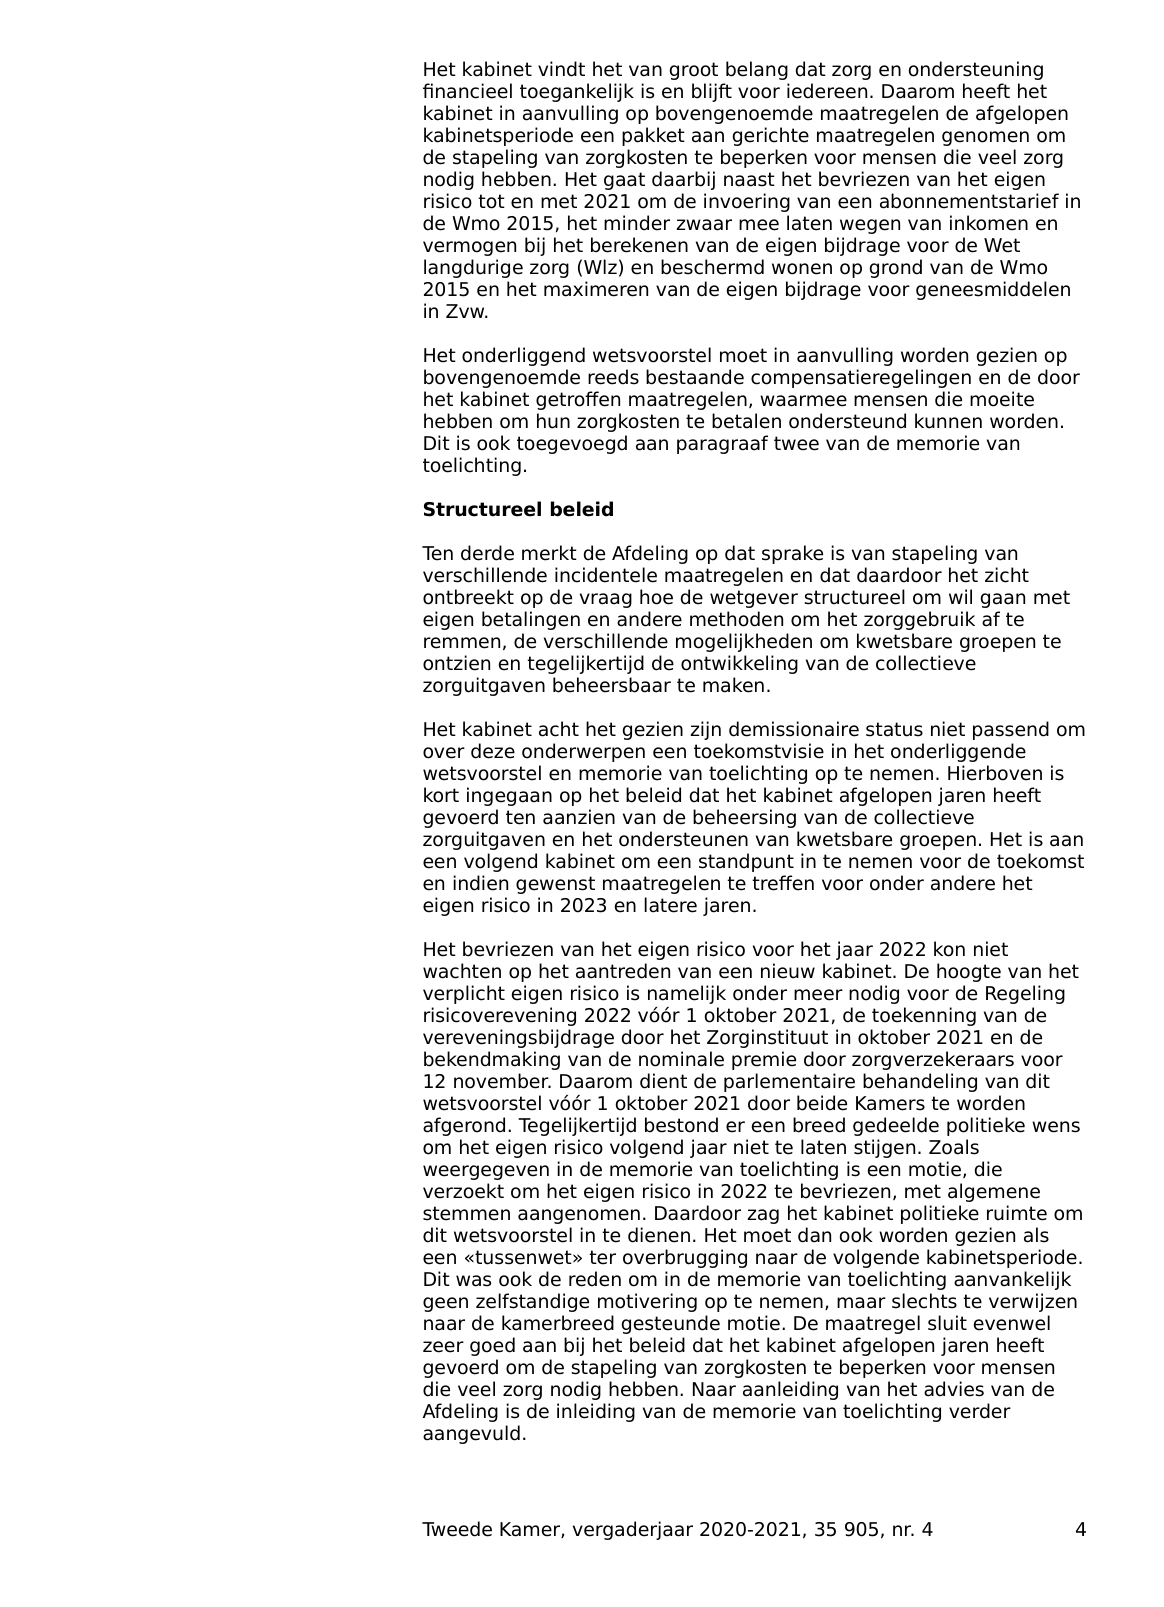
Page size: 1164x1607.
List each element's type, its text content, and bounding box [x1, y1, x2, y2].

text Het bevriezen van het eigen risico voor het jaar 2022 kon niet wachten op het aantreden van een nieuw kabinet. De hoogte van het verplicht eigen risico is namelijk onder meer nodig voor de Regeling risicoverevening 2022 vóór 1 oktober 2021, de toekenning van de vereveningsbijdrage door het Zorginstituut in oktober 2021 en de bekendmaking van de nominale premie door zorgverzekeraars voor 12 november. Daarom dient de parlementaire behandeling van dit wetsvoorstel vóór 1 oktober 2021 door beide Kamers te worden afgerond. Tegelijkertijd bestond er een breed gedeelde politieke wens om het eigen risico volgend jaar niet te laten stijgen. Zoals weergegeven in de memorie van toelichting is een motie, die verzoekt om het eigen risico in 2022 te bevriezen, met algemene stemmen aangenomen. Daardoor zag het kabinet politieke ruimte om dit wetsvoorstel in te dienen. Het moet dan ook worden gezien als een «tussenwet» ter overbrugging naar de volgende kabinetsperiode. Dit was ook de reden om in de memorie van toelichting aanvankelijk geen zelfstandige motivering op te nemen, maar slechts te verwijzen naar de kamerbreed gesteunde motie. De maatregel sluit evenwel zeer goed aan bij het beleid dat het kabinet afgelopen jaren heeft gevoerd om de stapeling van zorgkosten te beperken voor mensen die veel zorg nodig hebben. Naar aanleiding van het advies van de Afdeling is de inleiding van de memorie van toelichting verder aangevuld. [422, 939, 1087, 1445]
text Het onderliggend wetsvoorstel moet in aanvulling worden gezien op bovengenoemde reeds bestaande compensatieregelingen en de door het kabinet getroffen maatregelen, waarmee mensen die moeite hebben om hun zorgkosten te betalen ondersteund kunnen worden. Dit is ook toegevoegd aan paragraaf twee van de memorie van toelichting. [422, 345, 1087, 477]
text Het kabinet acht het gezien zijn demissionaire status niet passend om over deze onderwerpen een toekomstvisie in het onderliggende wetsvoorstel en memorie van toelichting op te nemen. Hierboven is kort ingegaan op het beleid dat het kabinet afgelopen jaren heeft gevoerd ten aanzien van de beheersing van de collectieve zorguitgaven en het ondersteunen van kwetsbare groepen. Het is aan een volgend kabinet om een standpunt in te nemen voor de toekomst en indien gewenst maatregelen te treffen voor onder andere het eigen risico in 2023 en latere jaren. [422, 719, 1087, 917]
text Het kabinet vindt het van groot belang dat zorg en ondersteuning financieel toegankelijk is en blijft voor iedereen. Daarom heeft het kabinet in aanvulling op bovengenoemde maatregelen de afgelopen kabinetsperiode een pakket aan gerichte maatregelen genomen om de stapeling van zorgkosten te beperken voor mensen die veel zorg nodig hebben. Het gaat daarbij naast het bevriezen van het eigen risico tot en met 2021 om de invoering van een abonnementstarief in de Wmo 2015, het minder zwaar mee laten wegen van inkomen en vermogen bij het berekenen van de eigen bijdrage voor de Wet langdurige zorg (Wlz) en beschermd wonen op grond van de Wmo 2015 en het maximeren van de eigen bijdrage voor geneesmiddelen in Zvw. [422, 59, 1087, 323]
subtitle Structureel beleid [422, 499, 1087, 521]
text Ten derde merkt de Afdeling op dat sprake is van stapeling van verschillende incidentele maatregelen en dat daardoor het zicht ontbreekt op de vraag hoe de wetgever structureel om wil gaan met eigen betalingen en andere methoden om het zorggebruik af te remmen, de verschillende mogelijkheden om kwetsbare groepen te ontzien en tegelijkertijd de ontwikkeling van de collectieve zorguitgaven beheersbaar te maken. [422, 543, 1087, 697]
